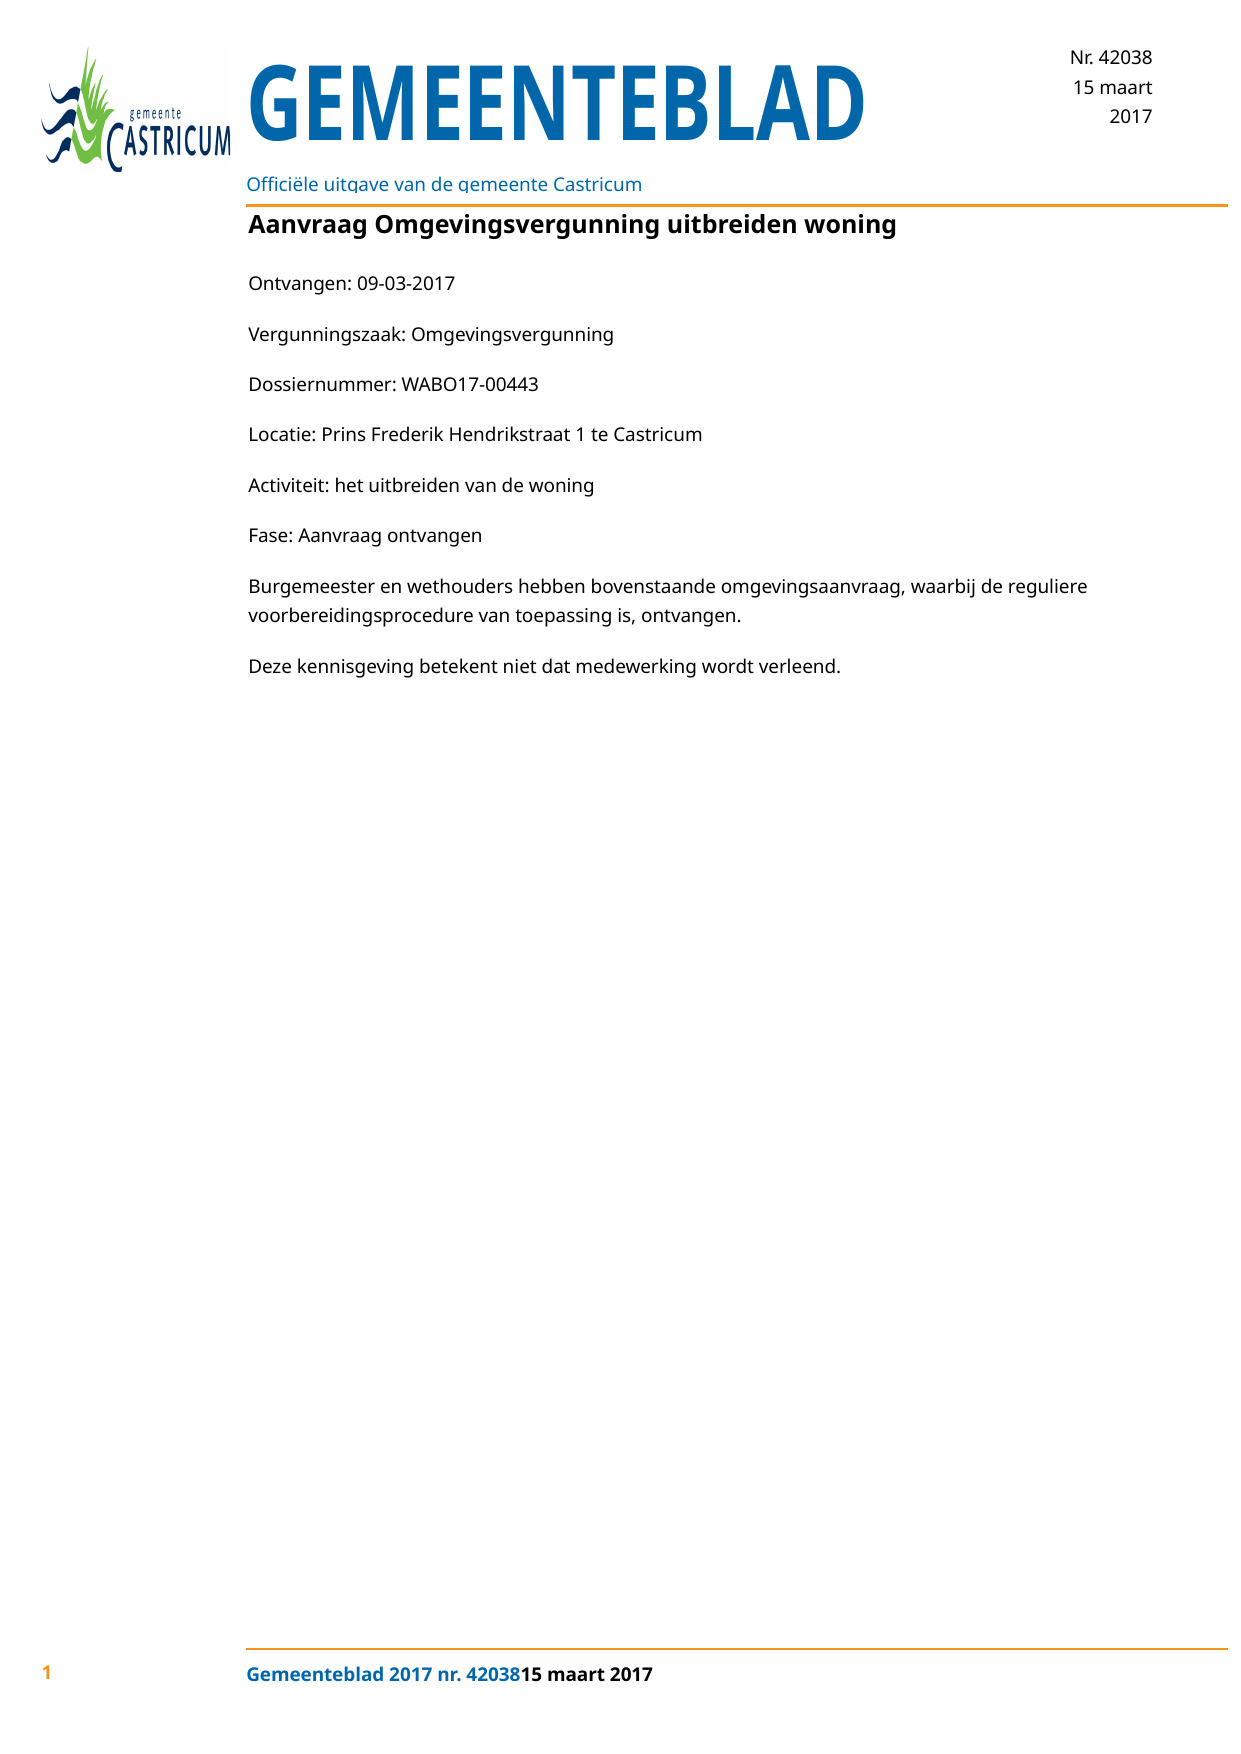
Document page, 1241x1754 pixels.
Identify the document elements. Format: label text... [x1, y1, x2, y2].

text Activiteit: het uitbreiden van de woning [248, 472, 1152, 498]
text Dossiernummer: WABO17-00443 [248, 371, 1152, 397]
text Deze kennisgeving betekent niet dat medewerking wordt verleend. [248, 653, 1152, 678]
picture [41, 47, 231, 172]
text Fase: Aanvraag ontvangen [248, 522, 1152, 548]
text Burgemeester en wethouders hebben bovenstaande omgevingsaanvraag, waarbij de reguliere voorbereidingsprocedure van toepassing is, ontvangen. [248, 573, 1152, 628]
text Ontvangen: 09-03-2017 [248, 270, 1152, 296]
text Locatie: Prins Frederik Hendrikstraat 1 te Castricum [248, 422, 1152, 447]
text Vergunningszaak: Omgevingsvergunning [248, 321, 1152, 346]
text Aanvraag Omgevingsvergunning uitbreiden woning [248, 207, 1152, 241]
